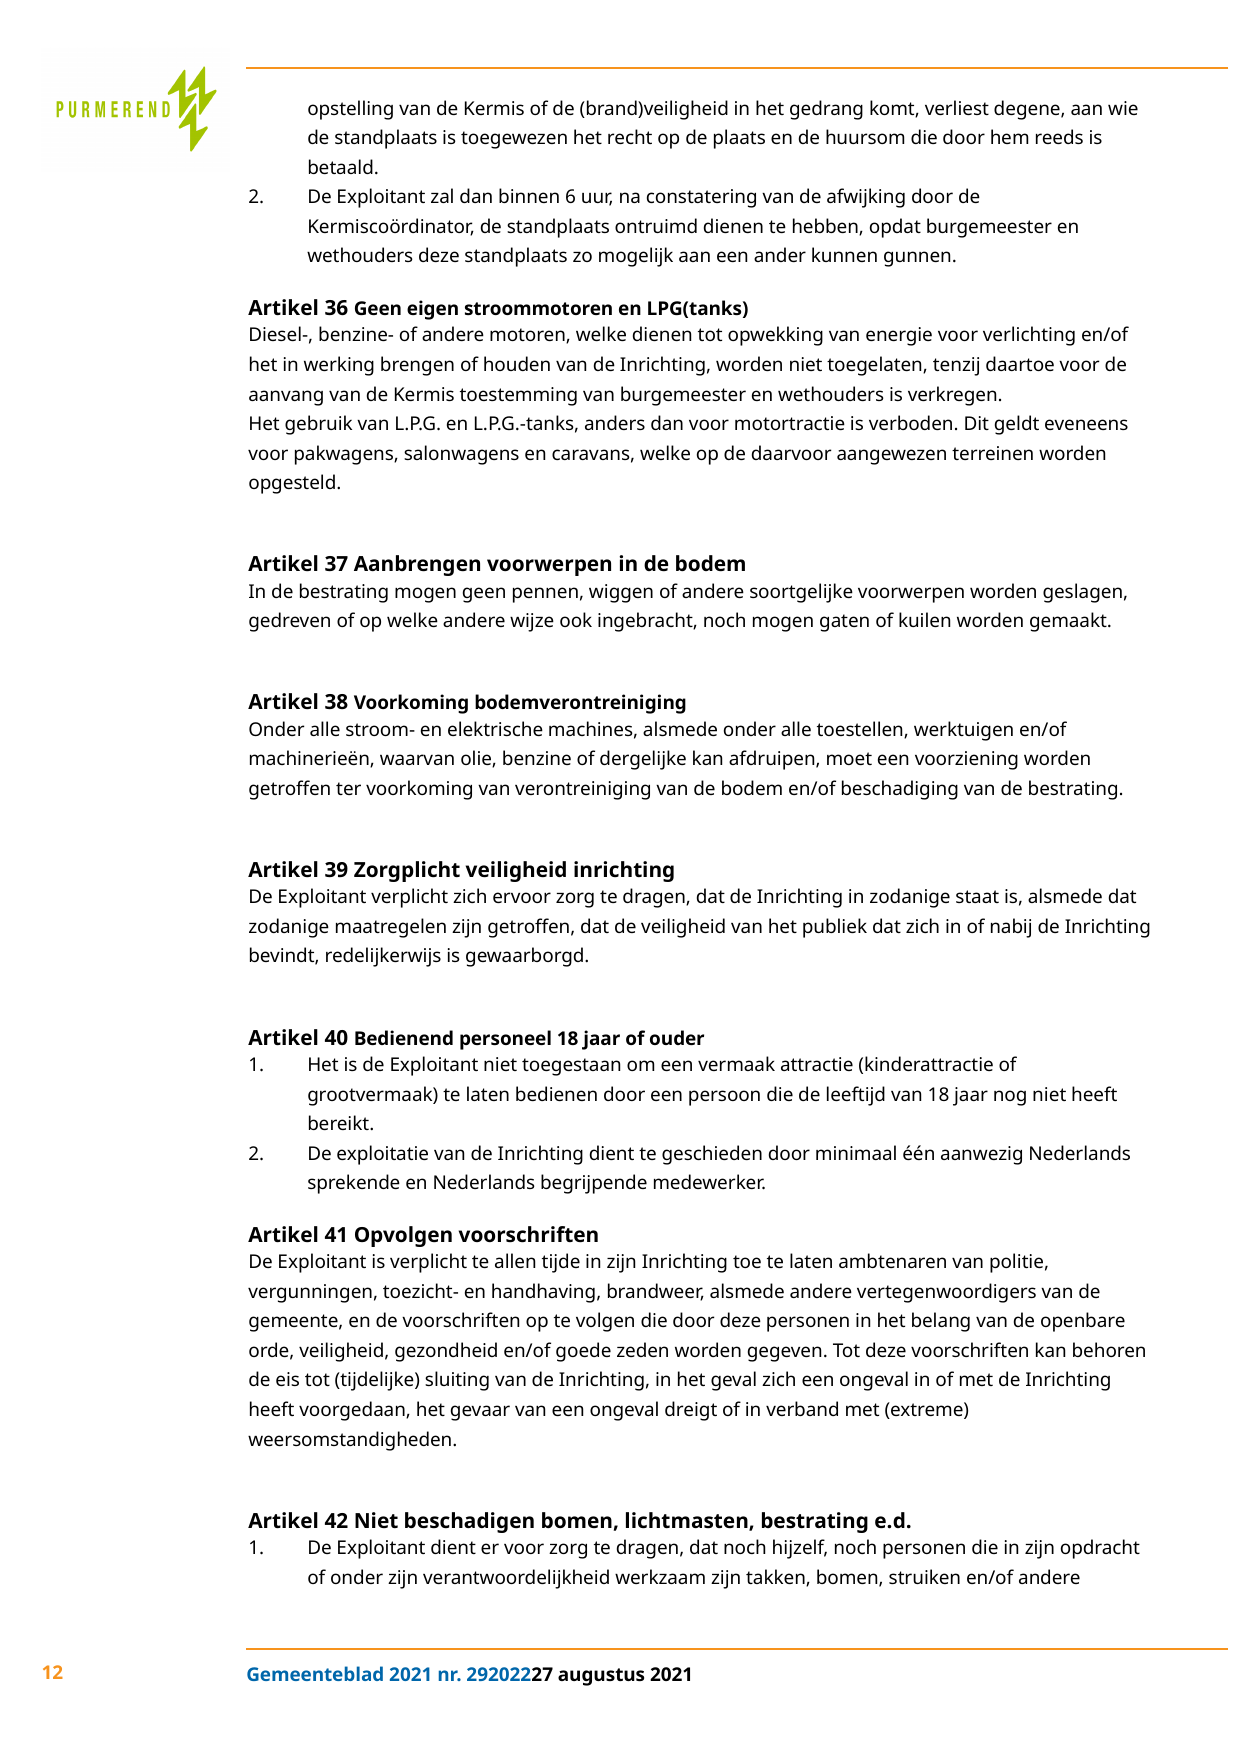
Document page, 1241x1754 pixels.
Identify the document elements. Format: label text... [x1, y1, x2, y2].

text Artikel 38 Voorkoming bodemverontreiniging [248, 687, 1152, 716]
list De exploitatie van de Inrichting dient te geschieden door minimaal één aanwezig Nederlands sprekende en Nederlands begrijpende medewerker. [248, 1140, 1152, 1195]
list opstelling van de Kermis of de (brand)veiligheid in het gedrang komt, verliest degene, aan wie de standplaats is toegewezen het recht op de plaats en de huursom die door hem reeds is betaald. [248, 95, 1152, 180]
text In de bestrating mogen geen pennen, wiggen of andere soortgelijke voorwerpen worden geslagen, gedreven of op welke andere wijze ook ingebracht, noch mogen gaten of kuilen worden gemaakt. [248, 578, 1152, 633]
text Diesel-, benzine- of andere motoren, welke dienen tot opwekking van energie voor verlichting en/of het in werking brengen of houden van de Inrichting, worden niet toegelaten, tenzij daartoe voor de aanvang van de Kermis toestemming van burgemeester en wethouders is verkregen. [248, 322, 1152, 406]
list De Exploitant dient er voor zorg te dragen, dat noch hijzelf, noch personen die in zijn opdracht of onder zijn verantwoordelijkheid werkzaam zijn takken, bomen, struiken en/of andere [248, 1534, 1152, 1589]
list Het is de Exploitant niet toegestaan om een vermaak attractie (kinderattractie of grootvermaak) te laten bedienen door een persoon die de leeftijd van 18 jaar nog niet heeft bereikt. [248, 1051, 1152, 1136]
text De Exploitant verplicht zich ervoor zorg te dragen, dat de Inrichting in zodanige staat is, alsmede dat zodanige maatregelen zijn getroffen, dat de veiligheid van het publiek dat zich in of nabij de Inrichting bevindt, redelijkerwijs is gewaarborgd. [248, 883, 1152, 968]
list De Exploitant zal dan binnen 6 uur, na constatering van de afwijking door de Kermiscoördinator, de standplaats ontruimd dienen te hebben, opdat burgemeester en wethouders deze standplaats zo mogelijk aan een ander kunnen gunnen. [248, 183, 1152, 268]
text Artikel 40 Bedienend personeel 18 jaar of ouder [248, 1023, 1152, 1051]
text Artikel 41 Opvolgen voorschriften [248, 1220, 1152, 1248]
text Artikel 39 Zorgplicht veiligheid inrichting [248, 855, 1152, 883]
text Onder alle stroom- en elektrische machines, alsmede onder alle toestellen, werktuigen en/of machine­rieën, waarvan olie, benzine of dergelijke kan afdruipen, moet een voorziening worden getroffen ter voorkoming van verontreiniging van de bodem en/of beschadiging van de bestrating. [248, 716, 1152, 801]
text Het gebruik van L.P.G. en L.P.G.-tanks, anders dan voor motortractie is verboden. Dit geldt eveneens voor pakwagens, salonwagens en caravans, welke op de daarvoor aangewezen terreinen worden opgesteld. [248, 410, 1152, 495]
text Artikel 42 Niet beschadigen bomen, lichtmasten, bestrating e.d. [248, 1506, 1152, 1534]
picture [41, 47, 231, 172]
text De Exploitant is verplicht te allen tijde in zijn Inrichting toe te laten ambtenaren van politie, vergunningen, toezicht- en handhaving, brandweer, alsmede andere vertegenwoordigers van de gemeente, en de voorschriften op te volgen die door deze personen in het belang van de openbare orde, veiligheid, gezondheid en/of goede zeden worden gegeven. Tot deze voorschriften kan behoren de eis tot (tijdelijke) sluiting van de Inrichting, in het geval zich een ongeval in of met de Inrichting heeft voorgedaan, het gevaar van een ongeval dreigt of in verband met (extreme) weersomstandigheden. [248, 1248, 1152, 1452]
text Artikel 37 Aanbrengen voorwerpen in de bodem [248, 549, 1152, 578]
text Artikel 36 Geen eigen stroommotoren en LPG(tanks) [248, 293, 1152, 322]
